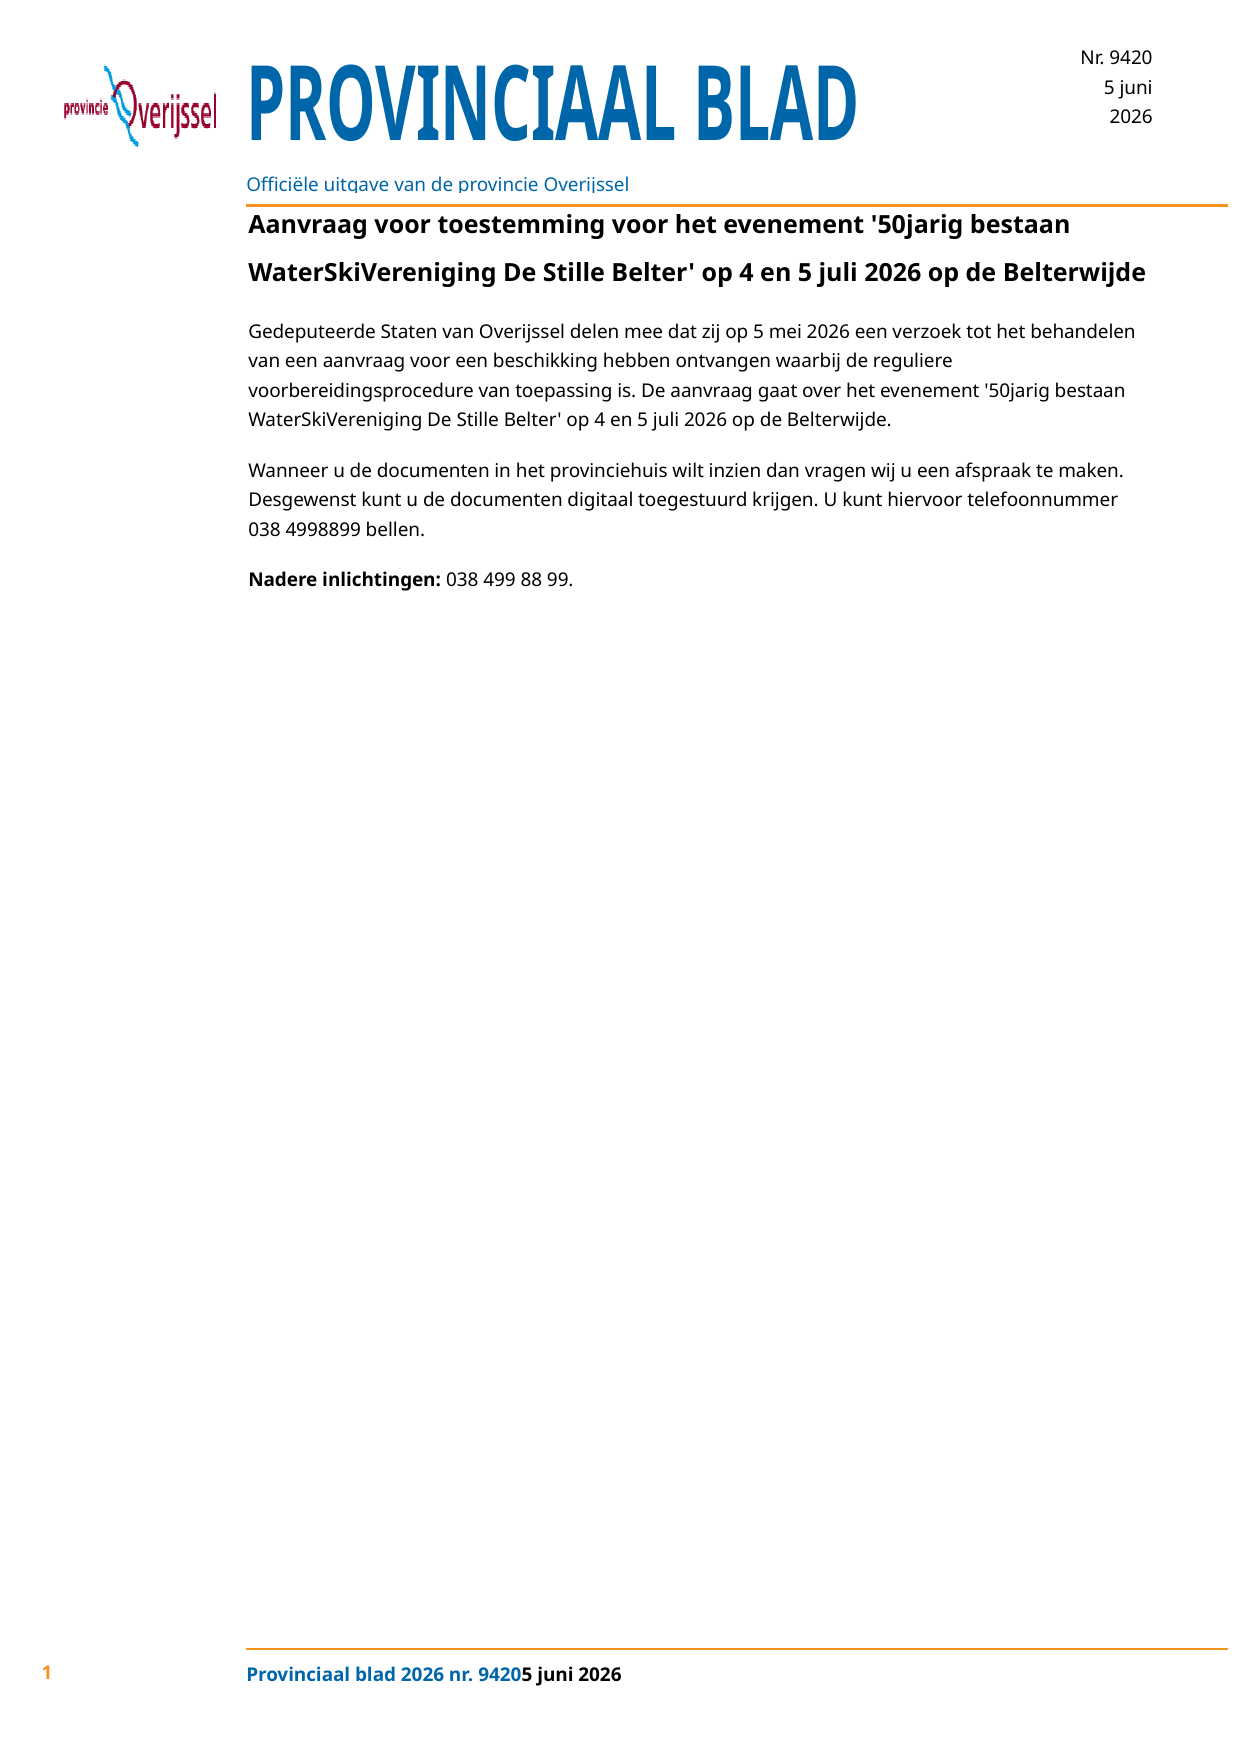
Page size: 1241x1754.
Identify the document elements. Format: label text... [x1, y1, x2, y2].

text Wanneer u de documenten in het provinciehuis wilt inzien dan vragen wij u een afspraak te maken. Desgewenst kunt u de documenten digitaal toegestuurd krijgen. U kunt hiervoor telefoonnummer 038 4998899 bellen. [248, 457, 1152, 542]
text Gedeputeerde Staten van Overijssel delen mee dat zij op 5 mei 2026 een verzoek tot het behandelen van een aanvraag voor een beschikking hebben ontvangen waarbij de reguliere voorbereidingsprocedure van toepassing is. De aanvraag gaat over het evenement '50jarig bestaan WaterSkiVereniging De Stille Belter' op 4 en 5 juli 2026 op de Belterwijde. [248, 318, 1152, 432]
picture [41, 47, 231, 172]
text Nadere inlichtingen: 038 499 88 99. [248, 567, 1152, 592]
text Aanvraag voor toestemming voor het evenement '50jarig bestaan WaterSkiVereniging De Stille Belter' op 4 en 5 juli 2026 op de Belterwijde [248, 207, 1152, 288]
